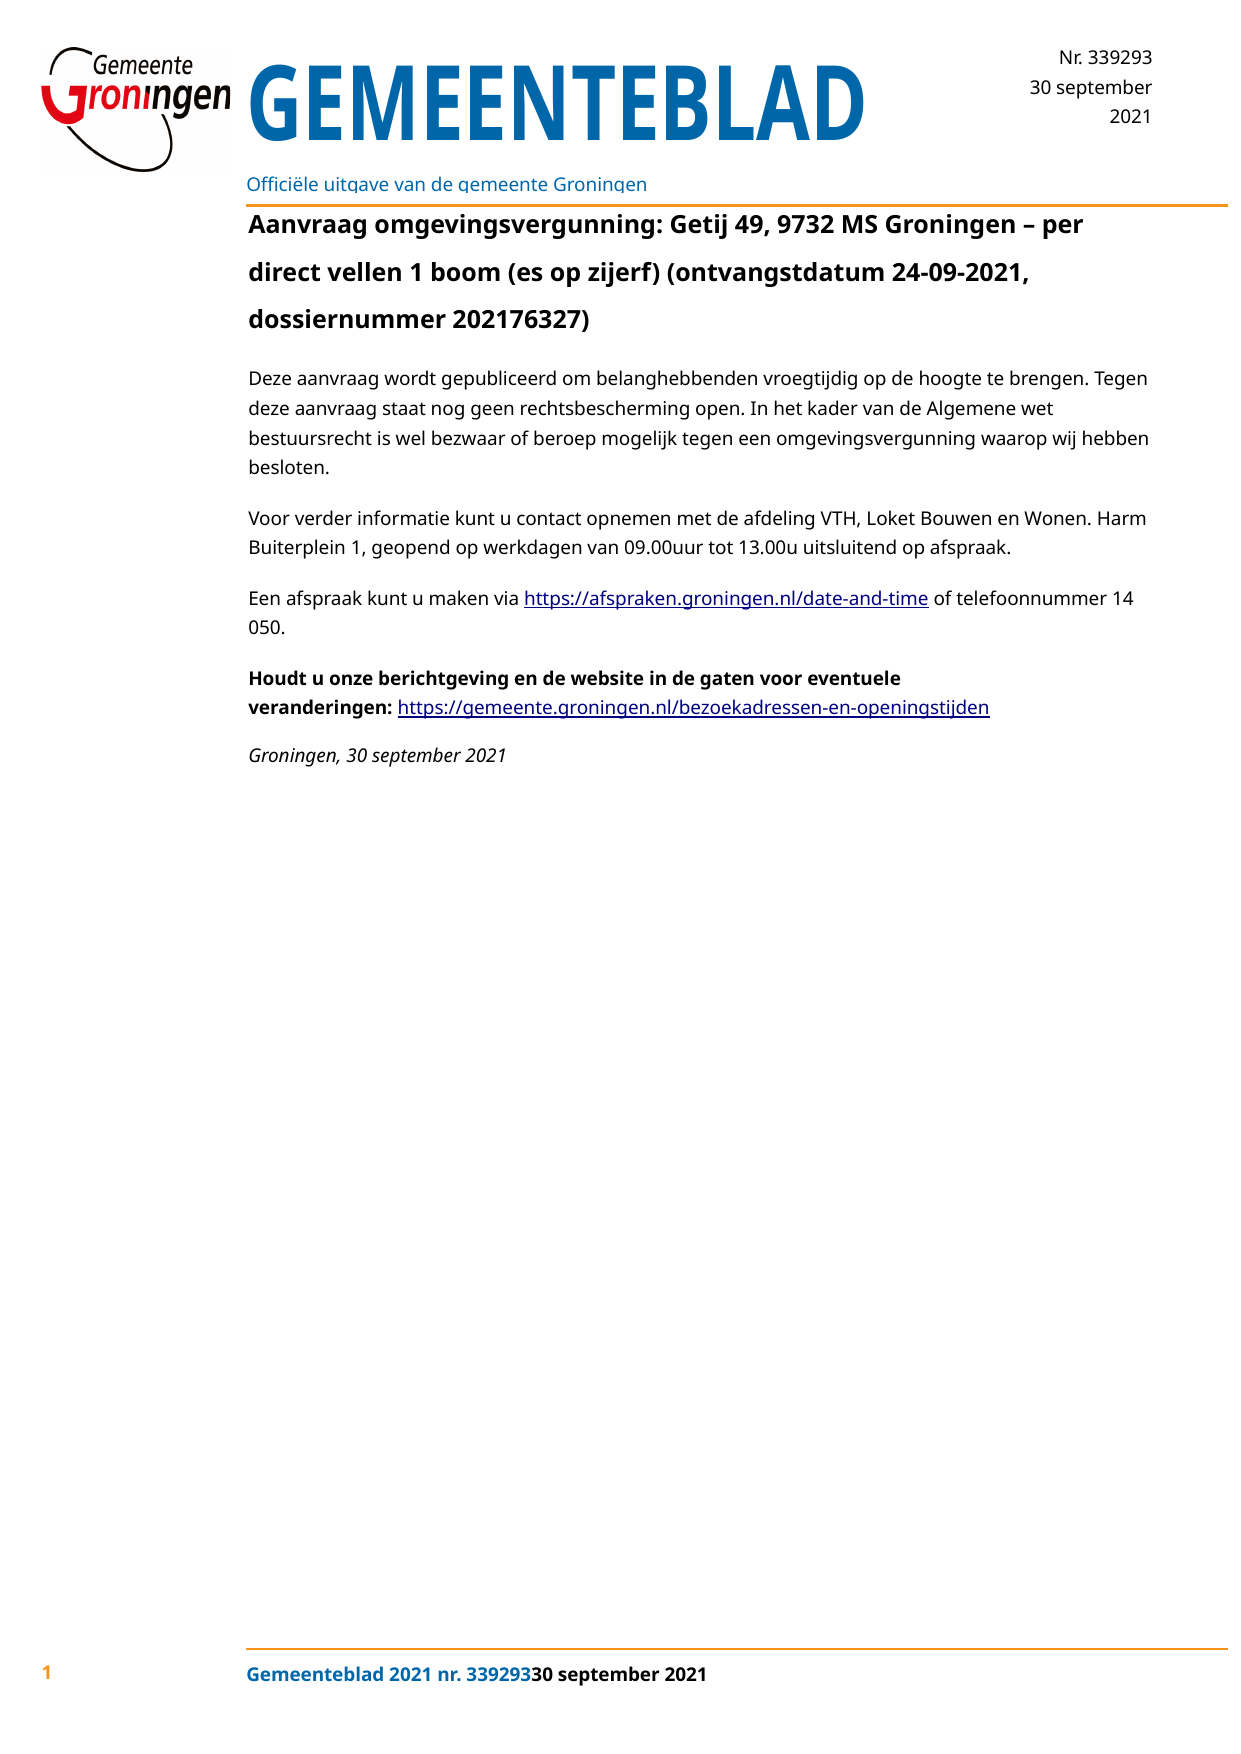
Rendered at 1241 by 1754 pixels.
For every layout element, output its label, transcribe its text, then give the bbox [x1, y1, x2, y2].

text Deze aanvraag wordt gepubliceerd om belanghebbenden vroegtijdig op de hoogte te brengen. Tegen deze aanvraag staat nog geen rechtsbescherming open. In het kader van de Algemene wet bestuursrecht is wel bezwaar of beroep mogelijk tegen een omgevingsvergunning waarop wij hebben besloten. [248, 366, 1152, 480]
picture [41, 47, 231, 172]
text Groningen, 30 september 2021 [248, 742, 1152, 768]
text Houdt u onze berichtgeving en de website in de gaten voor eventuele veranderingen: https://gemeente.groningen.nl/bezoekadressen-en-openingstijden [248, 665, 1152, 720]
text Voor verder informatie kunt u contact opnemen met de afdeling VTH, Loket Bouwen en Wonen. Harm Buiterplein 1, geopend op werkdagen van 09.00uur tot 13.00u uitsluitend op afspraak. [248, 505, 1152, 560]
text Aanvraag omgevingsvergunning: Getij 49, 9732 MS Groningen – per direct vellen 1 boom (es op zijerf) (ontvangstdatum 24-09-2021, dossiernummer 202176327) [248, 207, 1152, 336]
text Een afspraak kunt u maken via https://afspraken.groningen.nl/date-and-time of telefoonnummer 14 050. [248, 585, 1152, 640]
